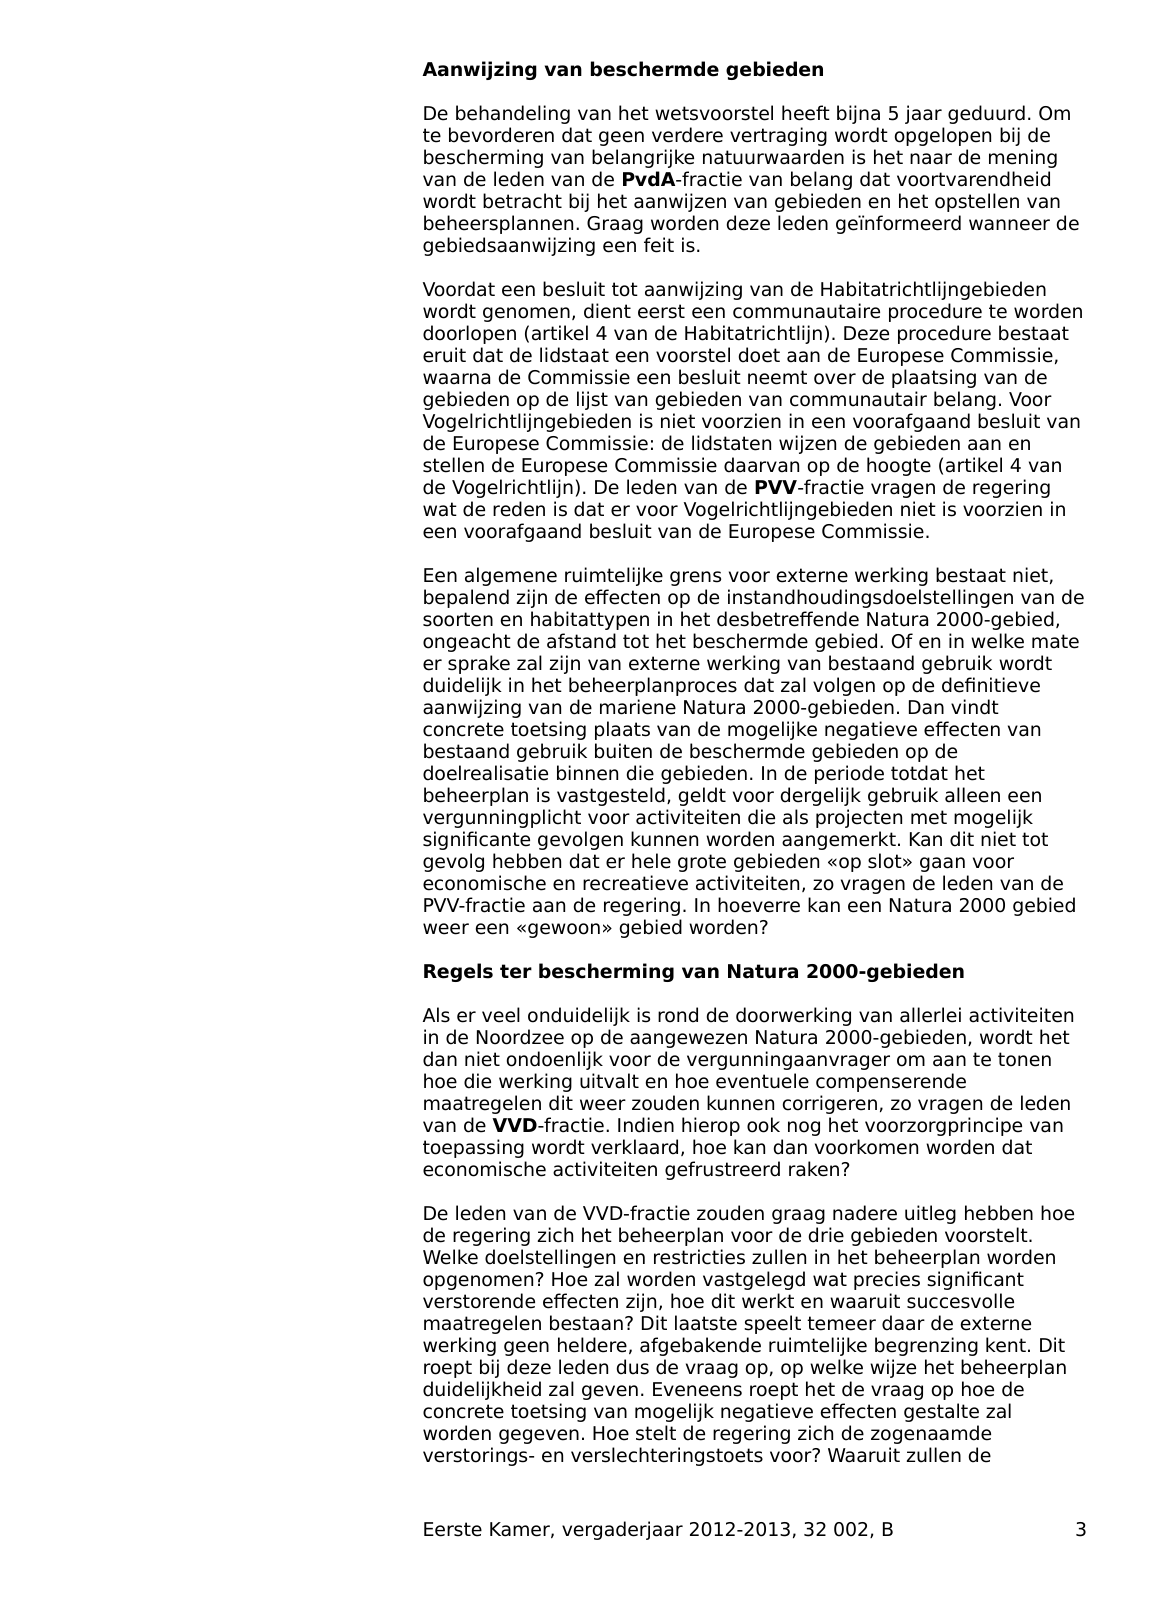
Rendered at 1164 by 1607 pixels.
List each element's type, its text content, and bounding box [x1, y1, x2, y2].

text Een algemene ruimtelijke grens voor externe werking bestaat niet, bepalend zijn de effecten op de instandhoudingsdoelstellingen van de soorten en habitattypen in het desbetreffende Natura 2000-gebied, ongeacht de afstand tot het beschermde gebied. Of en in welke mate er sprake zal zijn van externe werking van bestaand gebruik wordt duidelijk in het beheerplanproces dat zal volgen op de definitieve aanwijzing van de mariene Natura 2000-gebieden. Dan vindt concrete toetsing plaats van de mogelijke negatieve effecten van bestaand gebruik buiten de beschermde gebieden op de doelrealisatie binnen die gebieden. In de periode totdat het beheerplan is vastgesteld, geldt voor dergelijk gebruik alleen een vergunningplicht voor activiteiten die als projecten met mogelijk significante gevolgen kunnen worden aangemerkt. Kan dit niet tot gevolg hebben dat er hele grote gebieden «op slot» gaan voor economische en recreatieve activiteiten, zo vragen de leden van de PVV-fractie aan de regering. In hoeverre kan een Natura 2000 gebied weer een «gewoon» gebied worden? [422, 565, 1087, 939]
text De leden van de VVD-fractie zouden graag nadere uitleg hebben hoe de regering zich het beheerplan voor de drie gebieden voorstelt. Welke doelstellingen en restricties zullen in het beheerplan worden opgenomen? Hoe zal worden vastgelegd wat precies significant verstorende effecten zijn, hoe dit werkt en waaruit succesvolle maatregelen bestaan? Dit laatste speelt temeer daar de externe werking geen heldere, afgebakende ruimtelijke begrenzing kent. Dit roept bij deze leden dus de vraag op, op welke wijze het beheerplan duidelijkheid zal geven. Eveneens roept het de vraag op hoe de concrete toetsing van mogelijk negatieve effecten gestalte zal worden gegeven. Hoe stelt de regering zich de zogenaamde verstorings- en verslechteringstoets voor? Waaruit zullen de [422, 1203, 1087, 1467]
text De behandeling van het wetsvoorstel heeft bijna 5 jaar geduurd. Om te bevorderen dat geen verdere vertraging wordt opgelopen bij de bescherming van belangrijke natuurwaarden is het naar de mening van de leden van de PvdA-fractie van belang dat voortvarendheid wordt betracht bij het aanwijzen van gebieden en het opstellen van beheersplannen. Graag worden deze leden geïnformeerd wanneer de gebiedsaanwijzing een feit is. [422, 103, 1087, 257]
subtitle Regels ter bescherming van Natura 2000-gebieden [422, 961, 1087, 983]
text Als er veel onduidelijk is rond de doorwerking van allerlei activiteiten in de Noordzee op de aangewezen Natura 2000-gebieden, wordt het dan niet ondoenlijk voor de vergunningaanvrager om aan te tonen hoe die werking uitvalt en hoe eventuele compenserende maatregelen dit weer zouden kunnen corrigeren, zo vragen de leden van de VVD-fractie. Indien hierop ook nog het voorzorgprincipe van toepassing wordt verklaard, hoe kan dan voorkomen worden dat economische activiteiten gefrustreerd raken? [422, 1005, 1087, 1181]
subtitle Aanwijzing van beschermde gebieden [422, 59, 1087, 81]
text Voordat een besluit tot aanwijzing van de Habitatrichtlijngebieden wordt genomen, dient eerst een communautaire procedure te worden doorlopen (artikel 4 van de Habitatrichtlijn). Deze procedure bestaat eruit dat de lidstaat een voorstel doet aan de Europese Commissie, waarna de Commissie een besluit neemt over de plaatsing van de gebieden op de lijst van gebieden van communautair belang. Voor Vogelrichtlijngebieden is niet voorzien in een voorafgaand besluit van de Europese Commissie: de lidstaten wijzen de gebieden aan en stellen de Europese Commissie daarvan op de hoogte (artikel 4 van de Vogelrichtlijn). De leden van de PVV-fractie vragen de regering wat de reden is dat er voor Vogelrichtlijngebieden niet is voorzien in een voorafgaand besluit van de Europese Commissie. [422, 279, 1087, 543]
